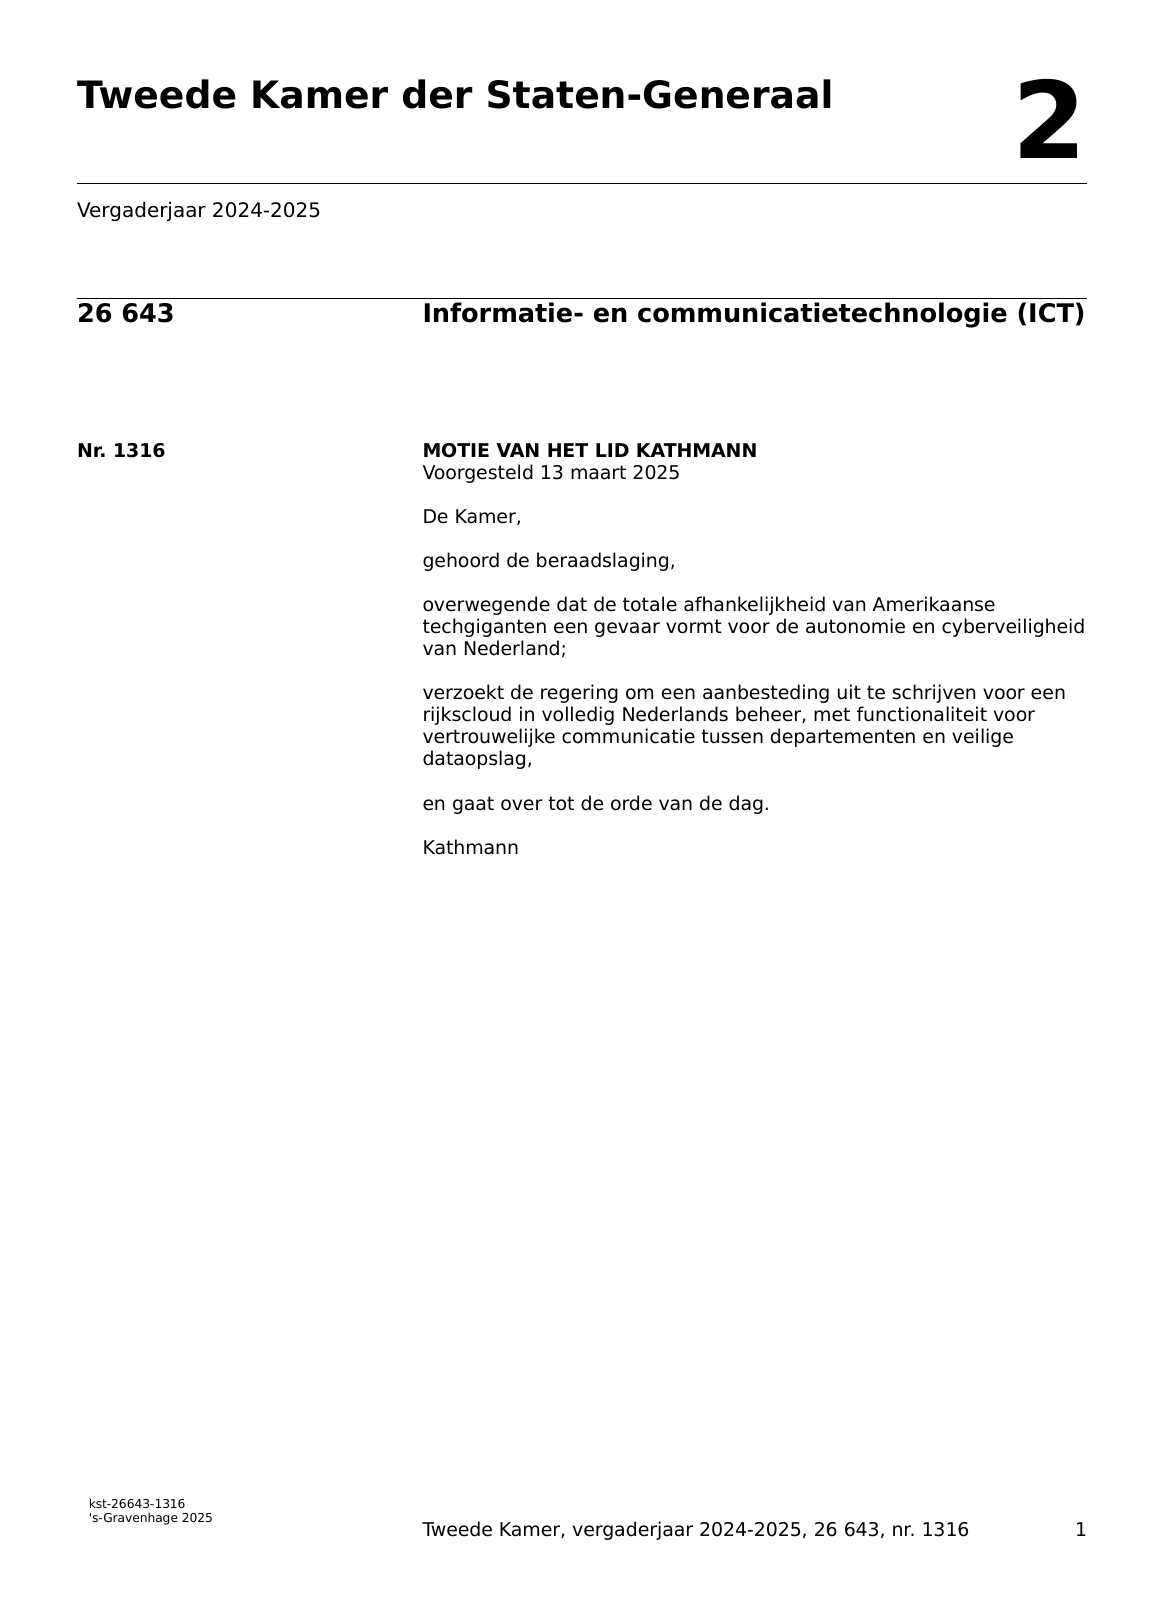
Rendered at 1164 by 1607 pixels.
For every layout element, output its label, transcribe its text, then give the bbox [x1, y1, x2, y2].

text De Kamer, [422, 506, 1087, 528]
text Voorgesteld 13 maart 2025 [422, 462, 1087, 484]
subtitle Nr. 1316 MOTIE VAN HET LID KATHMANN [77, 440, 1087, 462]
text en gaat over tot de orde van de dag. [422, 792, 1087, 814]
text verzoekt de regering om een aanbesteding uit te schrijven voor een rijkscloud in volledig Nederlands beheer, met functionaliteit voor vertrouwelijke communicatie tussen departementen en veilige dataopslag, [422, 682, 1087, 770]
table_cell Vergaderjaar 2024-2025 [77, 184, 1087, 298]
subtitle 26 643 Informatie- en communicatietechnologie (ICT) [77, 299, 1087, 329]
text Kathmann [422, 837, 1087, 858]
table_header 2 [886, 59, 1087, 183]
table_header Tweede Kamer der Staten-Generaal [77, 59, 886, 183]
text gehoord de beraadslaging, [422, 550, 1087, 572]
text kst-26643-1316 [88, 1497, 323, 1511]
text overwegende dat de totale afhankelijkheid van Amerikaanse techgiganten een gevaar vormt voor de autonomie en cyberveiligheid van Nederland; [422, 594, 1087, 660]
text 's-Gravenhage 2025 [88, 1511, 323, 1525]
